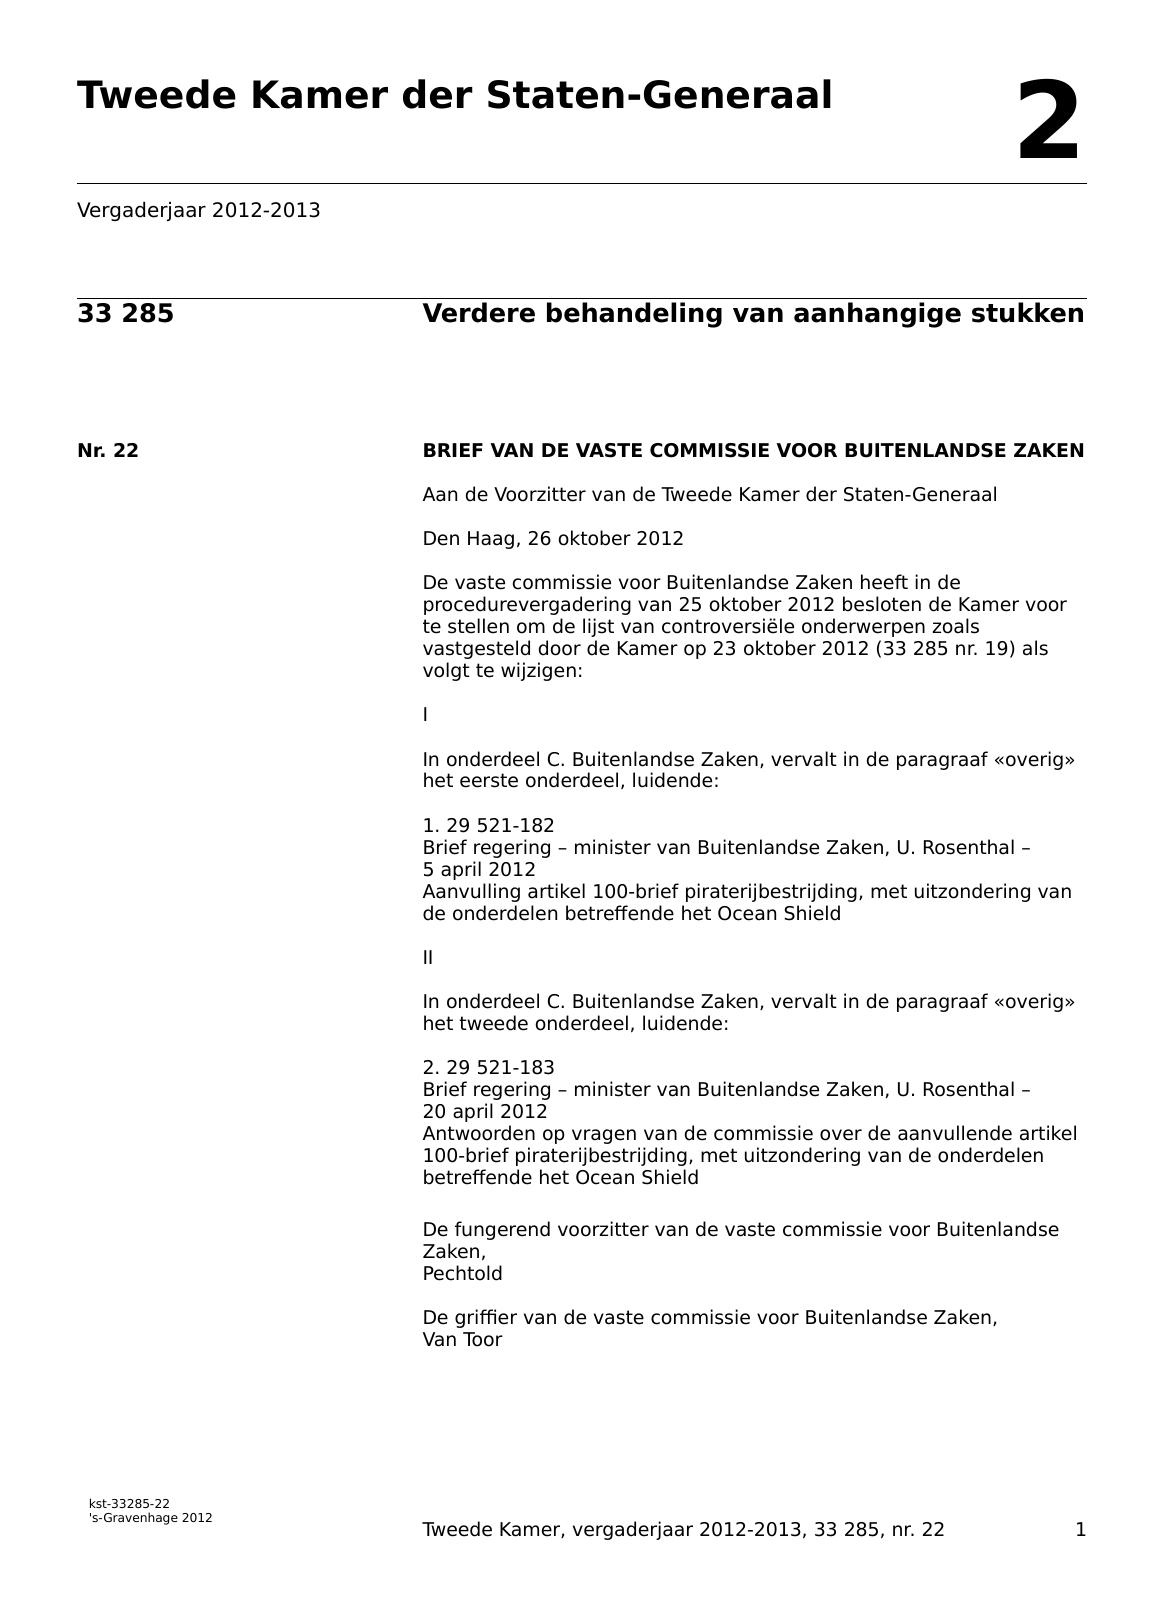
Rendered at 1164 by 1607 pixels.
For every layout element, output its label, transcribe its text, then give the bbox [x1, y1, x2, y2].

text kst-33285-22 [88, 1497, 323, 1511]
text De griffier van de vaste commissie voor Buitenlandse Zaken, Van Toor [422, 1307, 1087, 1351]
subtitle 33 285 Verdere behandeling van aanhangige stukken [77, 299, 1087, 329]
table_header Tweede Kamer der Staten-Generaal [77, 59, 886, 183]
text In onderdeel C. Buitenlandse Zaken, vervalt in de paragraaf «overig» het eerste onderdeel, luidende: [422, 748, 1087, 792]
text Antwoorden op vragen van de commissie over de aanvullende artikel 100-brief piraterijbestrijding, met uitzondering van de onderdelen betreffende het Ocean Shield [422, 1123, 1087, 1189]
text Brief regering – minister van Buitenlandse Zaken, U. Rosenthal – 20 april 2012 [422, 1079, 1087, 1123]
table_cell Vergaderjaar 2012-2013 [77, 184, 1087, 298]
text 's-Gravenhage 2012 [88, 1511, 323, 1525]
text De vaste commissie voor Buitenlandse Zaken heeft in de procedurevergadering van 25 oktober 2012 besloten de Kamer voor te stellen om de lijst van controversiële onderwerpen zoals vastgesteld door de Kamer op 23 oktober 2012 (33 285 nr. 19) als volgt te wijzigen: [422, 572, 1087, 682]
subtitle II [422, 947, 1087, 969]
text 2. 29 521-183 [422, 1057, 1087, 1079]
text 1. 29 521-182 [422, 814, 1087, 837]
text Den Haag, 26 oktober 2012 [422, 528, 1087, 550]
text Brief regering – minister van Buitenlandse Zaken, U. Rosenthal – 5 april 2012 [422, 837, 1087, 881]
subtitle I [422, 704, 1087, 726]
text De fungerend voorzitter van de vaste commissie voor Buitenlandse Zaken, Pechtold [422, 1219, 1087, 1285]
subtitle Nr. 22 BRIEF VAN DE VASTE COMMISSIE VOOR BUITENLANDSE ZAKEN [77, 440, 1087, 462]
table_header 2 [886, 59, 1087, 183]
text Aanvulling artikel 100-brief piraterijbestrijding, met uitzondering van de onderdelen betreffende het Ocean Shield [422, 881, 1087, 924]
text Aan de Voorzitter van de Tweede Kamer der Staten-Generaal [422, 484, 1087, 506]
text In onderdeel C. Buitenlandse Zaken, vervalt in de paragraaf «overig» het tweede onderdeel, luidende: [422, 991, 1087, 1035]
